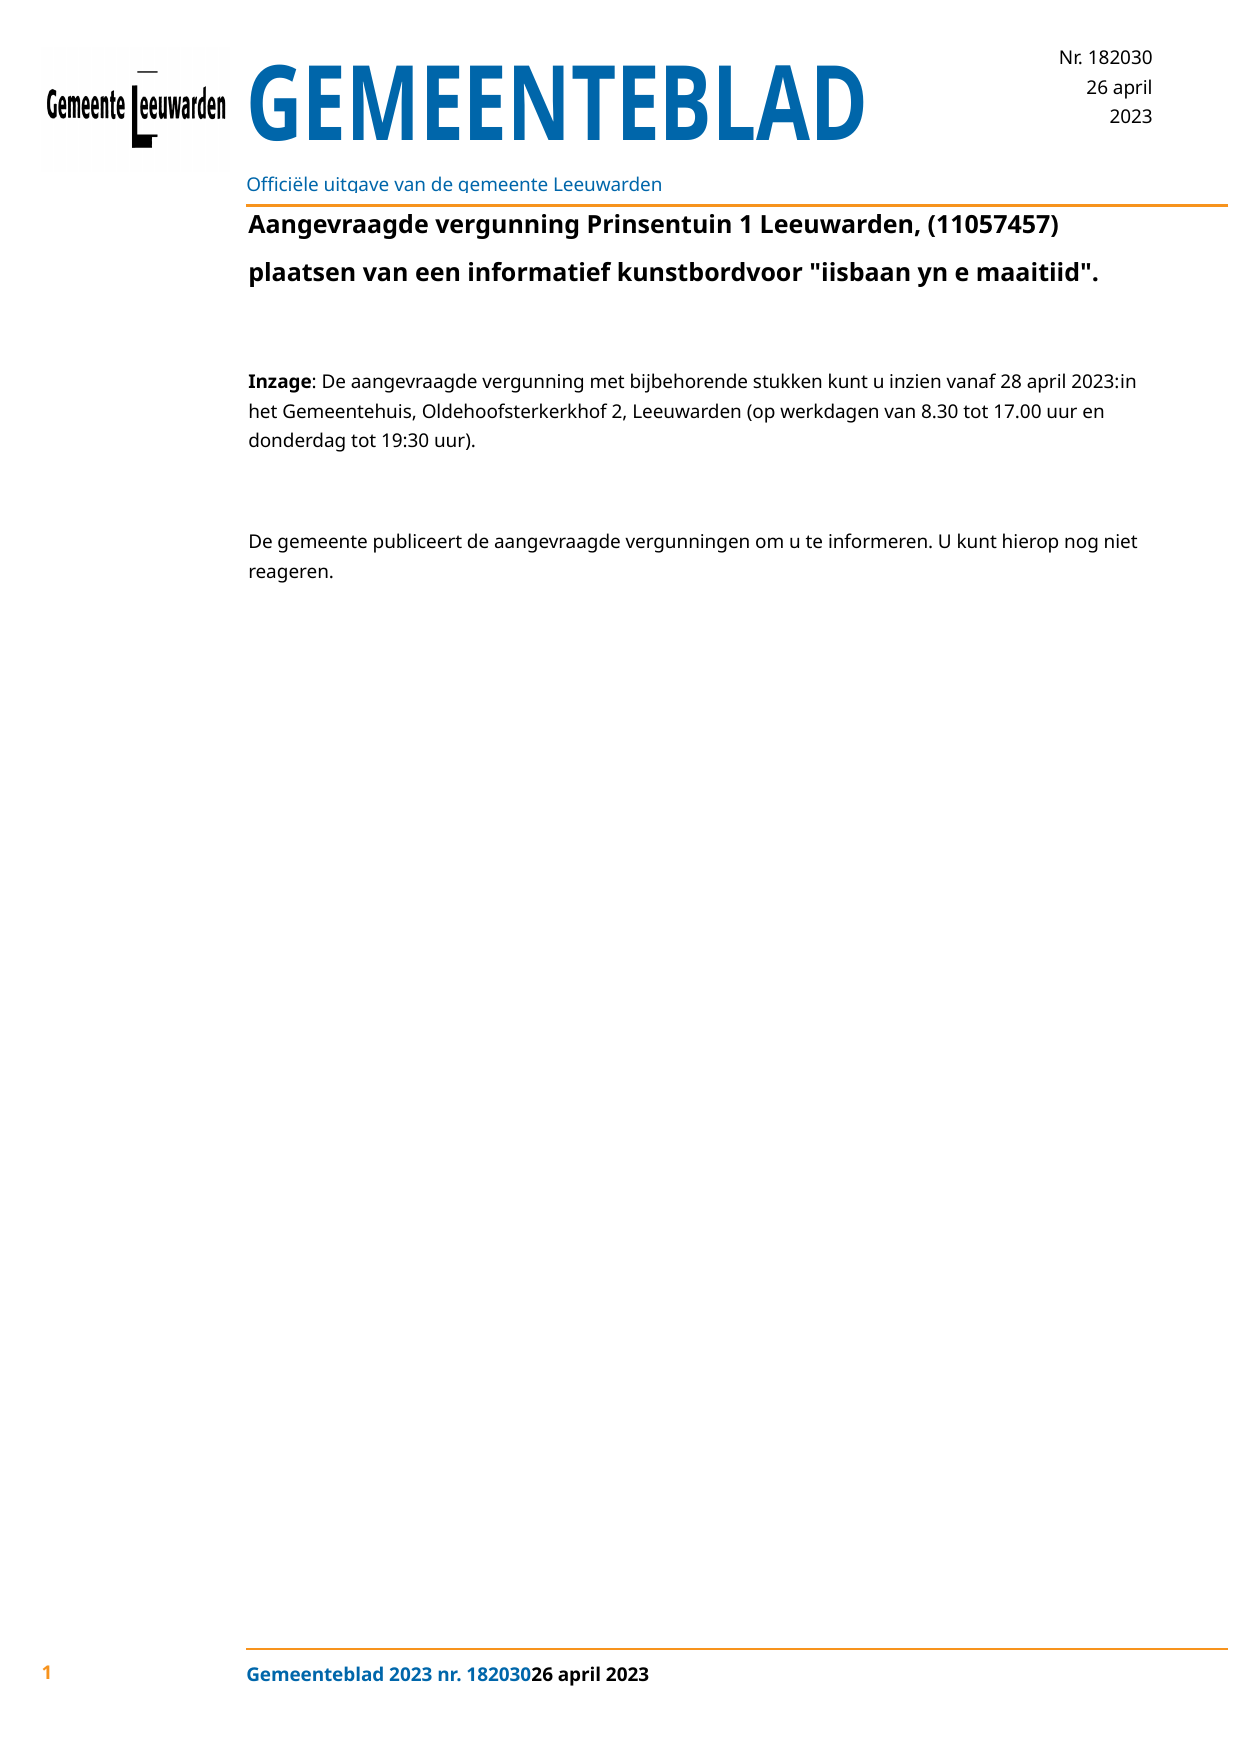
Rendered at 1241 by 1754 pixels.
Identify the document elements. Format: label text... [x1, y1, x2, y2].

text Aangevraagde vergunning Prinsentuin 1 Leeuwarden, (11057457) plaatsen van een informatief kunstbordvoor "iisbaan yn e maaitiid". [248, 207, 1152, 288]
text De gemeente publiceert de aangevraagde vergunningen om u te informeren. U kunt hierop nog niet reageren. [248, 528, 1152, 584]
picture [41, 47, 231, 172]
text Inzage: De aangevraagde vergunning met bijbehorende stukken kunt u inzien vanaf 28 april 2023:in het Gemeentehuis, Oldehoofsterkerkhof 2, Leeuwarden (op werkdagen van 8.30 tot 17.00 uur en donderdag tot 19:30 uur). [248, 368, 1152, 453]
